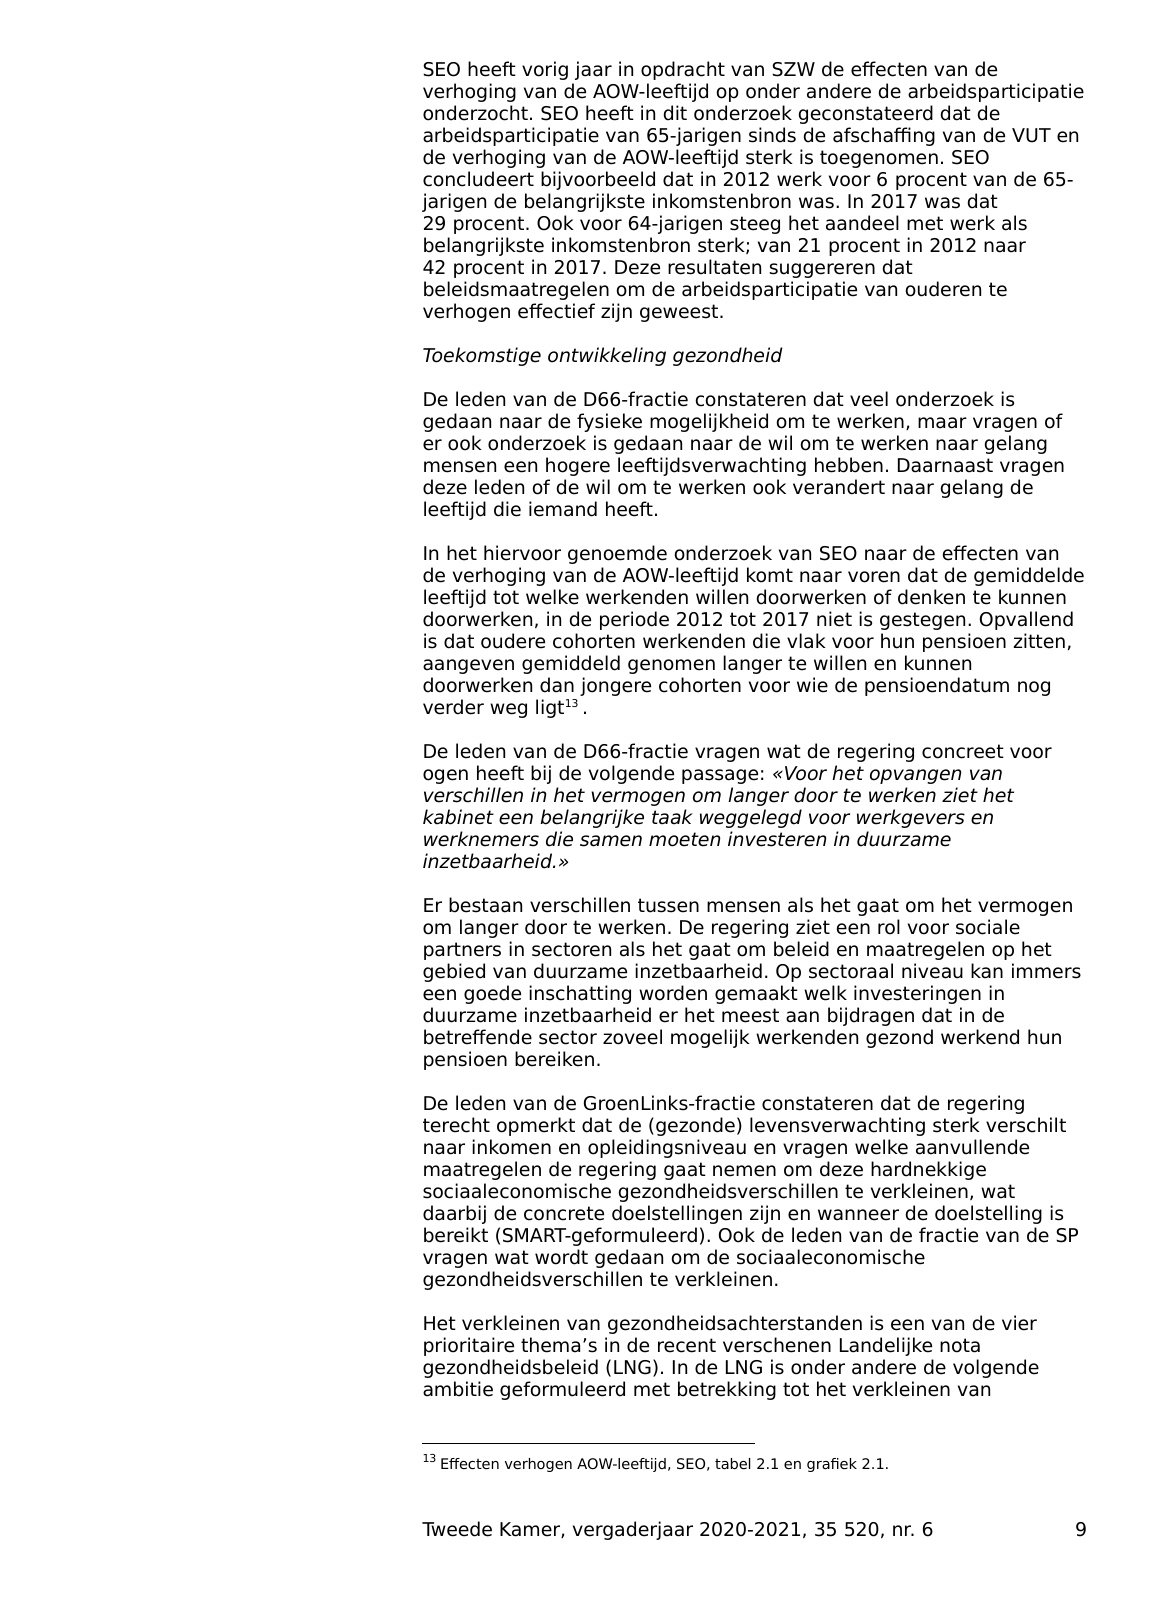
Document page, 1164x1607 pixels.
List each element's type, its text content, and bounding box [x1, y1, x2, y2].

text De leden van de D66-fractie vragen wat de regering concreet voor ogen heeft bij de volgende passage: «Voor het opvangen van verschillen in het vermogen om langer door te werken ziet het kabinet een belangrijke taak weggelegd voor werkgevers en werknemers die samen moeten investeren in duurzame inzetbaarheid.» [422, 741, 1087, 873]
text Er bestaan verschillen tussen mensen als het gaat om het vermogen om langer door te werken. De regering ziet een rol voor sociale partners in sectoren als het gaat om beleid en maatregelen op het gebied van duurzame inzetbaarheid. Op sectoraal niveau kan immers een goede inschatting worden gemaakt welk investeringen in duurzame inzetbaarheid er het meest aan bijdragen dat in de betreffende sector zoveel mogelijk werkenden gezond werkend hun pensioen bereiken. [422, 895, 1087, 1071]
text De leden van de GroenLinks-fractie constateren dat de regering terecht opmerkt dat de (gezonde) levensverwachting sterk verschilt naar inkomen en opleidingsniveau en vragen welke aanvullende maatregelen de regering gaat nemen om deze hardnekkige sociaaleconomische gezondheidsverschillen te verkleinen, wat daarbij de concrete doelstellingen zijn en wanneer de doelstelling is bereikt (SMART-geformuleerd). Ook de leden van de fractie van de SP vragen wat wordt gedaan om de sociaaleconomische gezondheidsverschillen te verkleinen. [422, 1093, 1087, 1291]
text SEO heeft vorig jaar in opdracht van SZW de effecten van de verhoging van de AOW-leeftijd op onder andere de arbeidsparticipatie onderzocht. SEO heeft in dit onderzoek geconstateerd dat de arbeidsparticipatie van 65-jarigen sinds de afschaffing van de VUT en de verhoging van de AOW-leeftijd sterk is toegenomen. SEO concludeert bijvoorbeeld dat in 2012 werk voor 6 procent van de 65-jarigen de belangrijkste inkomstenbron was. In 2017 was dat 29 procent. Ook voor 64-jarigen steeg het aandeel met werk als belangrijkste inkomstenbron sterk; van 21 procent in 2012 naar 42 procent in 2017. Deze resultaten suggereren dat beleidsmaatregelen om de arbeidsparticipatie van ouderen te verhogen effectief zijn geweest. [422, 59, 1087, 323]
text Het verkleinen van gezondheidsachterstanden is een van de vier prioritaire thema’s in de recent verschenen Landelijke nota gezondheidsbeleid (LNG). In de LNG is onder andere de volgende ambitie geformuleerd met betrekking tot het verkleinen van [422, 1313, 1087, 1401]
text In het hiervoor genoemde onderzoek van SEO naar de effecten van de verhoging van de AOW-leeftijd komt naar voren dat de gemiddelde leeftijd tot welke werkenden willen doorwerken of denken te kunnen doorwerken, in de periode 2012 tot 2017 niet is gestegen. Opvallend is dat oudere cohorten werkenden die vlak voor hun pensioen zitten, aangeven gemiddeld genomen langer te willen en kunnen doorwerken dan jongere cohorten voor wie de pensioendatum nog verder weg ligt. [422, 543, 1087, 719]
text De leden van de D66-fractie constateren dat veel onderzoek is gedaan naar de fysieke mogelijkheid om te werken, maar vragen of er ook onderzoek is gedaan naar de wil om te werken naar gelang mensen een hogere leeftijdsverwachting hebben. Daarnaast vragen deze leden of de wil om te werken ook verandert naar gelang de leeftijd die iemand heeft. [422, 389, 1087, 521]
subtitle Toekomstige ontwikkeling gezondheid [422, 345, 1087, 367]
text Effecten verhogen AOW-leeftijd, SEO, tabel 2.1 en grafiek 2.1. [422, 1452, 1087, 1474]
